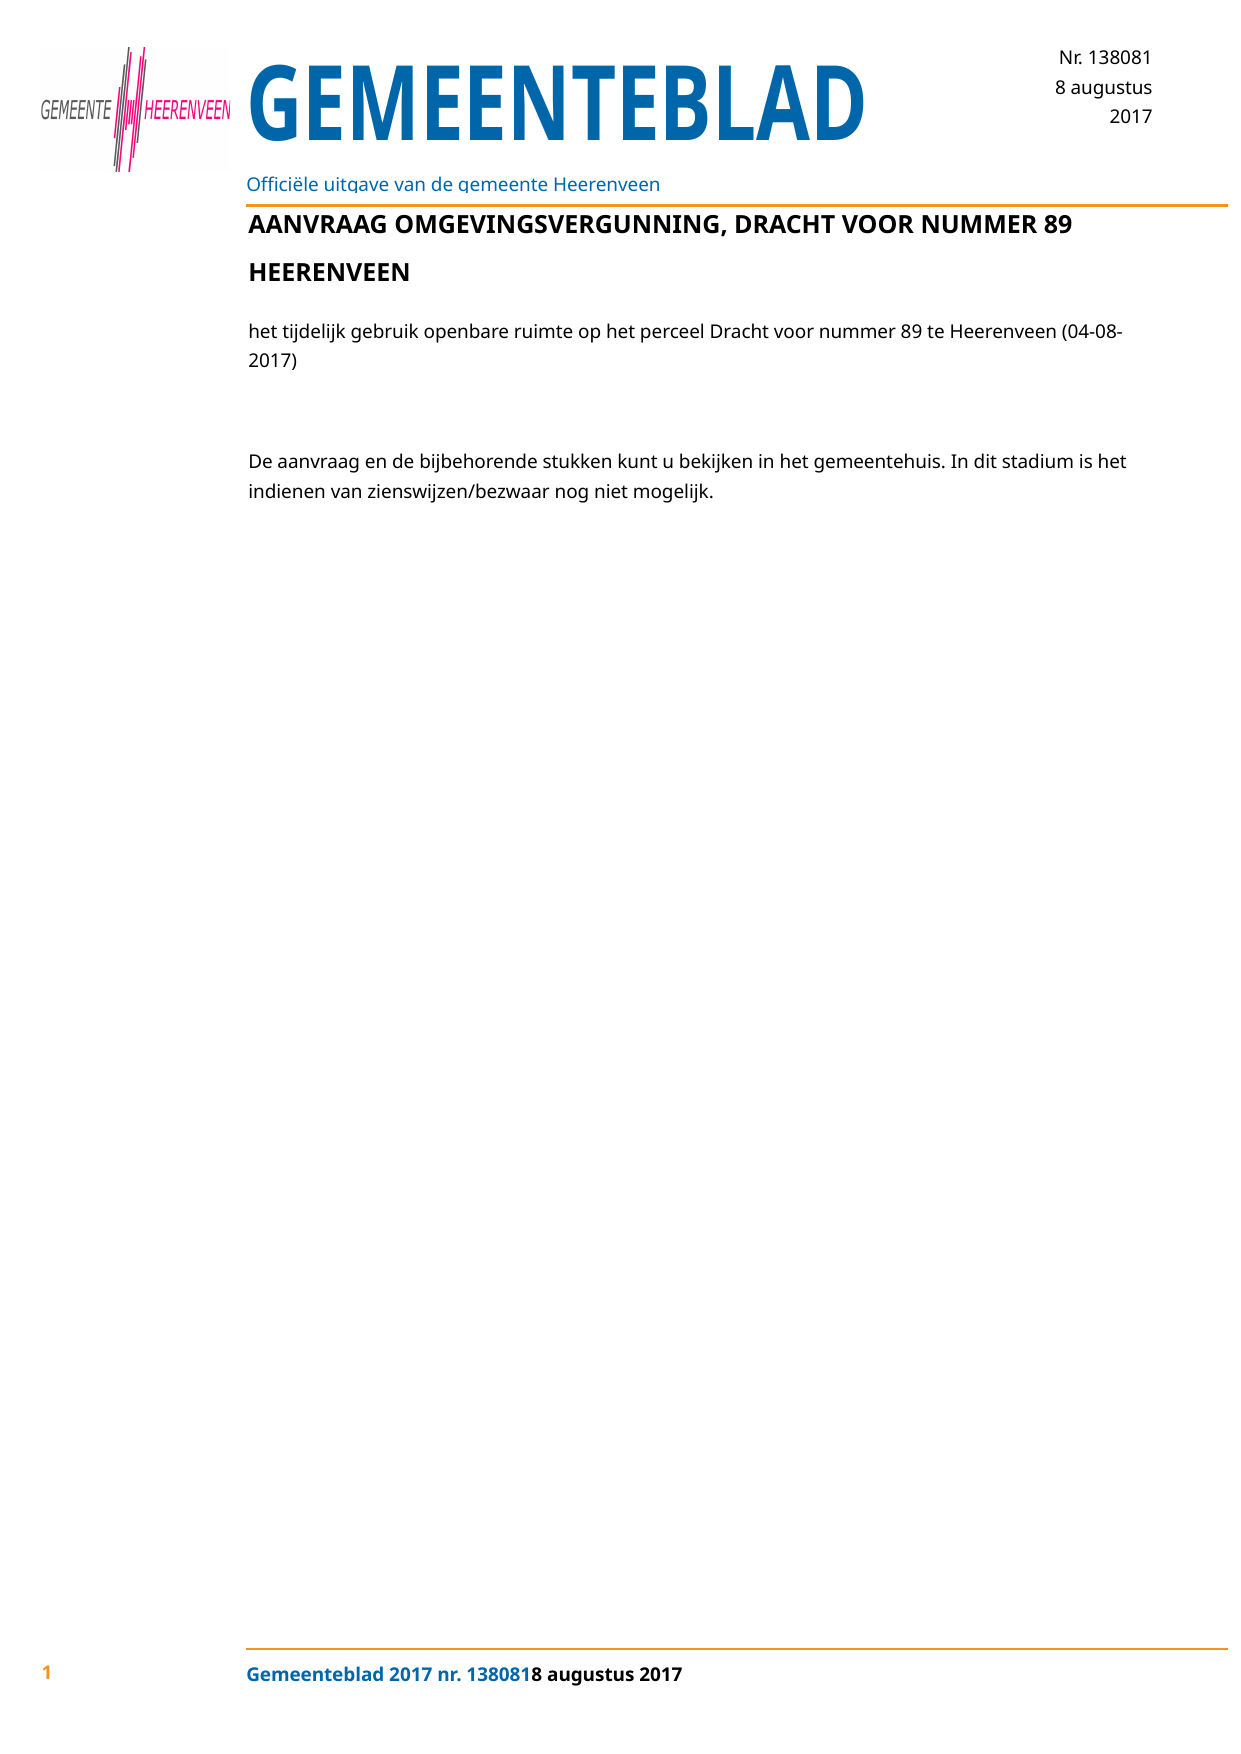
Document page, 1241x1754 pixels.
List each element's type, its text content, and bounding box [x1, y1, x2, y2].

text De aanvraag en de bijbehorende stukken kunt u bekijken in het gemeentehuis. In dit stadium is het indienen van zienswijzen/bezwaar nog niet mogelijk. [248, 448, 1152, 504]
text AANVRAAG OMGEVINGSVERGUNNING, DRACHT VOOR NUMMER 89 HEERENVEEN [248, 207, 1152, 288]
picture [41, 47, 231, 172]
text het tijdelijk gebruik openbare ruimte op het perceel Dracht voor nummer 89 te Heerenveen (04-08-2017) [248, 318, 1152, 373]
